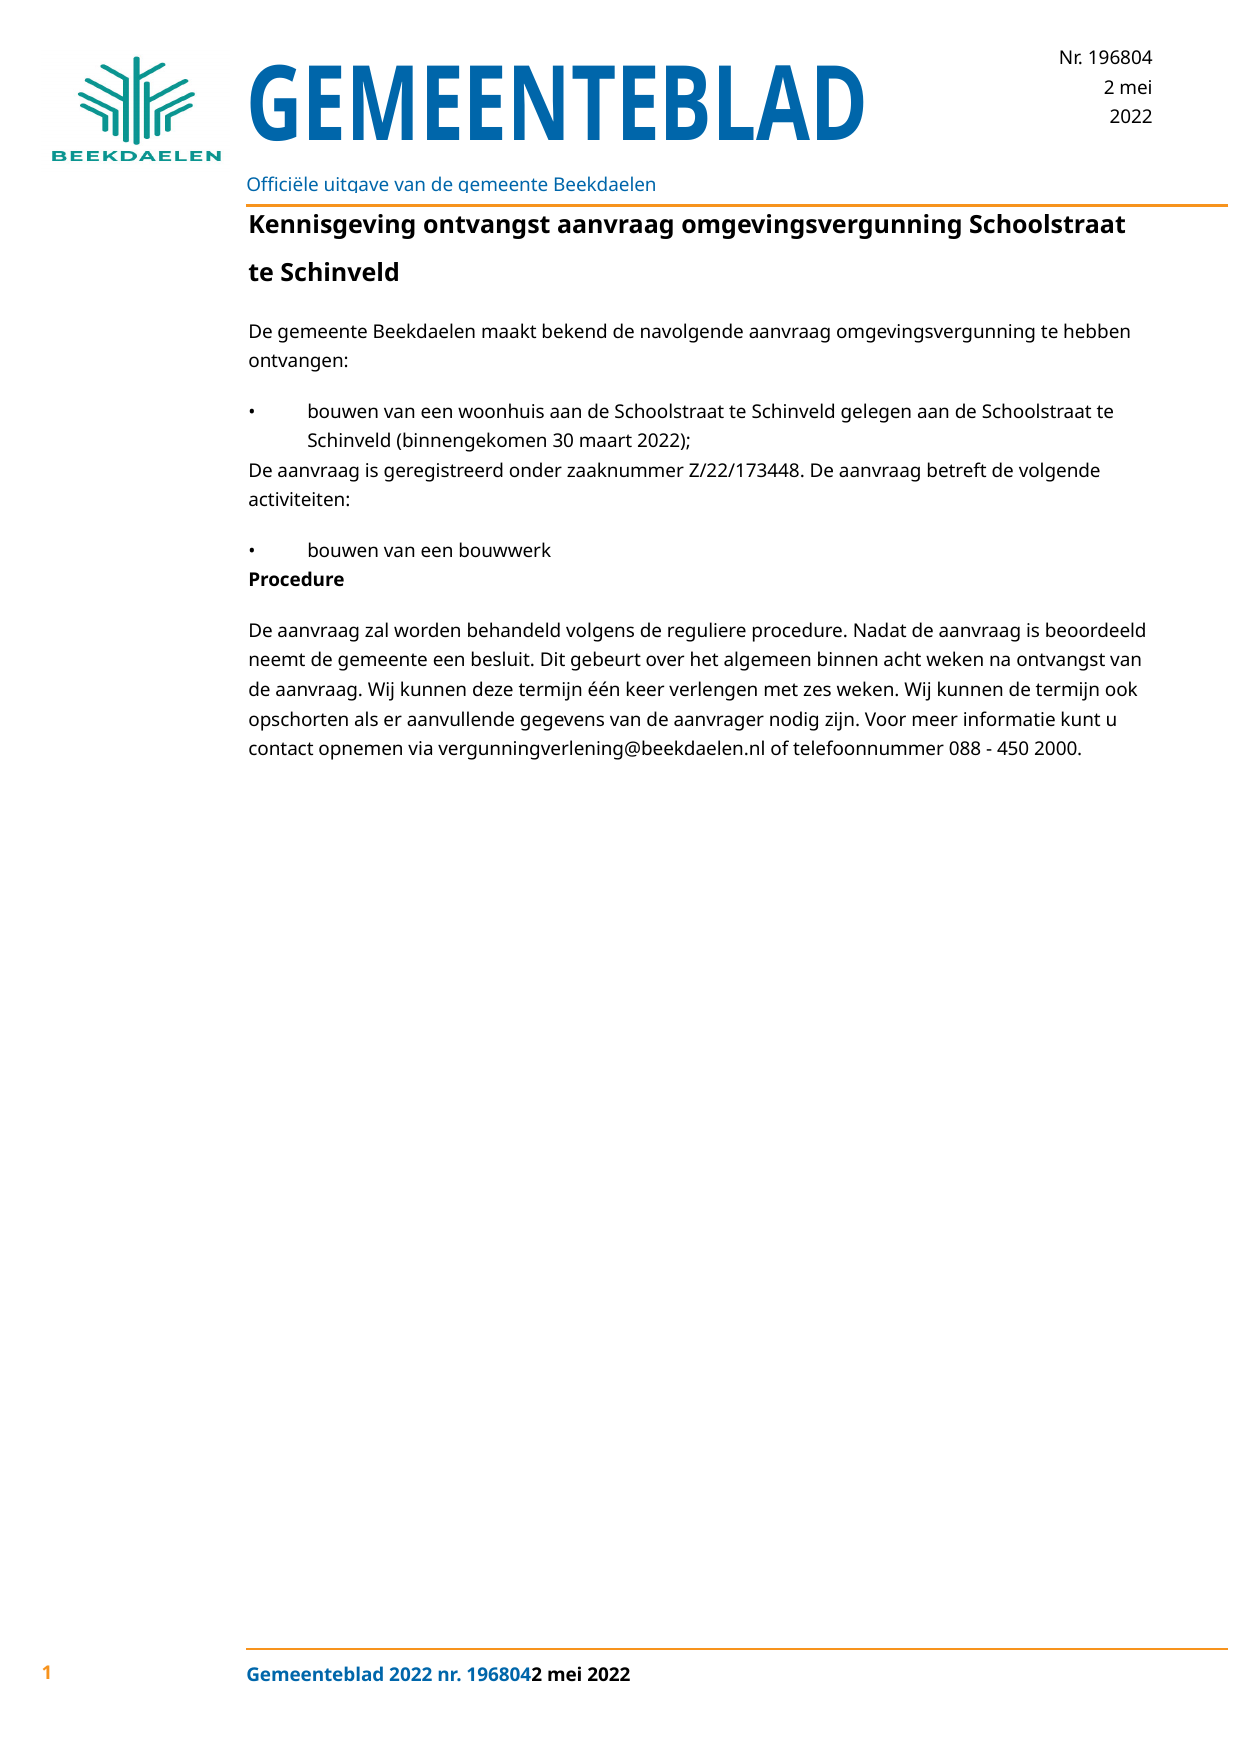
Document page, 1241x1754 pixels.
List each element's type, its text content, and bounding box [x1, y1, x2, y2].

text De gemeente Beekdaelen maakt bekend de navolgende aanvraag omgevingsvergunning te hebben ontvangen: [248, 318, 1152, 373]
list bouwen van een bouwwerk [248, 537, 1152, 563]
text De aanvraag zal worden behandeld volgens de reguliere procedure. Nadat de aanvraag is beoordeeld neemt de gemeente een besluit. Dit gebeurt over het algemeen binnen acht weken na ontvangst van de aanvraag. Wij kunnen deze termijn één keer verlengen met zes weken. Wij kunnen de termijn ook opschorten als er aanvullende gegevens van de aanvrager nodig zijn. Voor meer informatie kunt u contact opnemen via vergunningverlening@beekdaelen.nl of telefoonnummer 088 - 450 2000. [248, 617, 1152, 761]
list bouwen van een woonhuis aan de Schoolstraat te Schinveld gelegen aan de Schoolstraat te Schinveld (binnengekomen 30 maart 2022); [248, 398, 1152, 453]
picture [41, 47, 231, 172]
text Procedure [248, 567, 1152, 592]
text Kennisgeving ontvangst aanvraag omgevingsvergunning Schoolstraat te Schinveld [248, 207, 1152, 288]
text De aanvraag is geregistreerd onder zaaknummer Z/22/173448. De aanvraag betreft de volgende activiteiten: [248, 457, 1152, 512]
